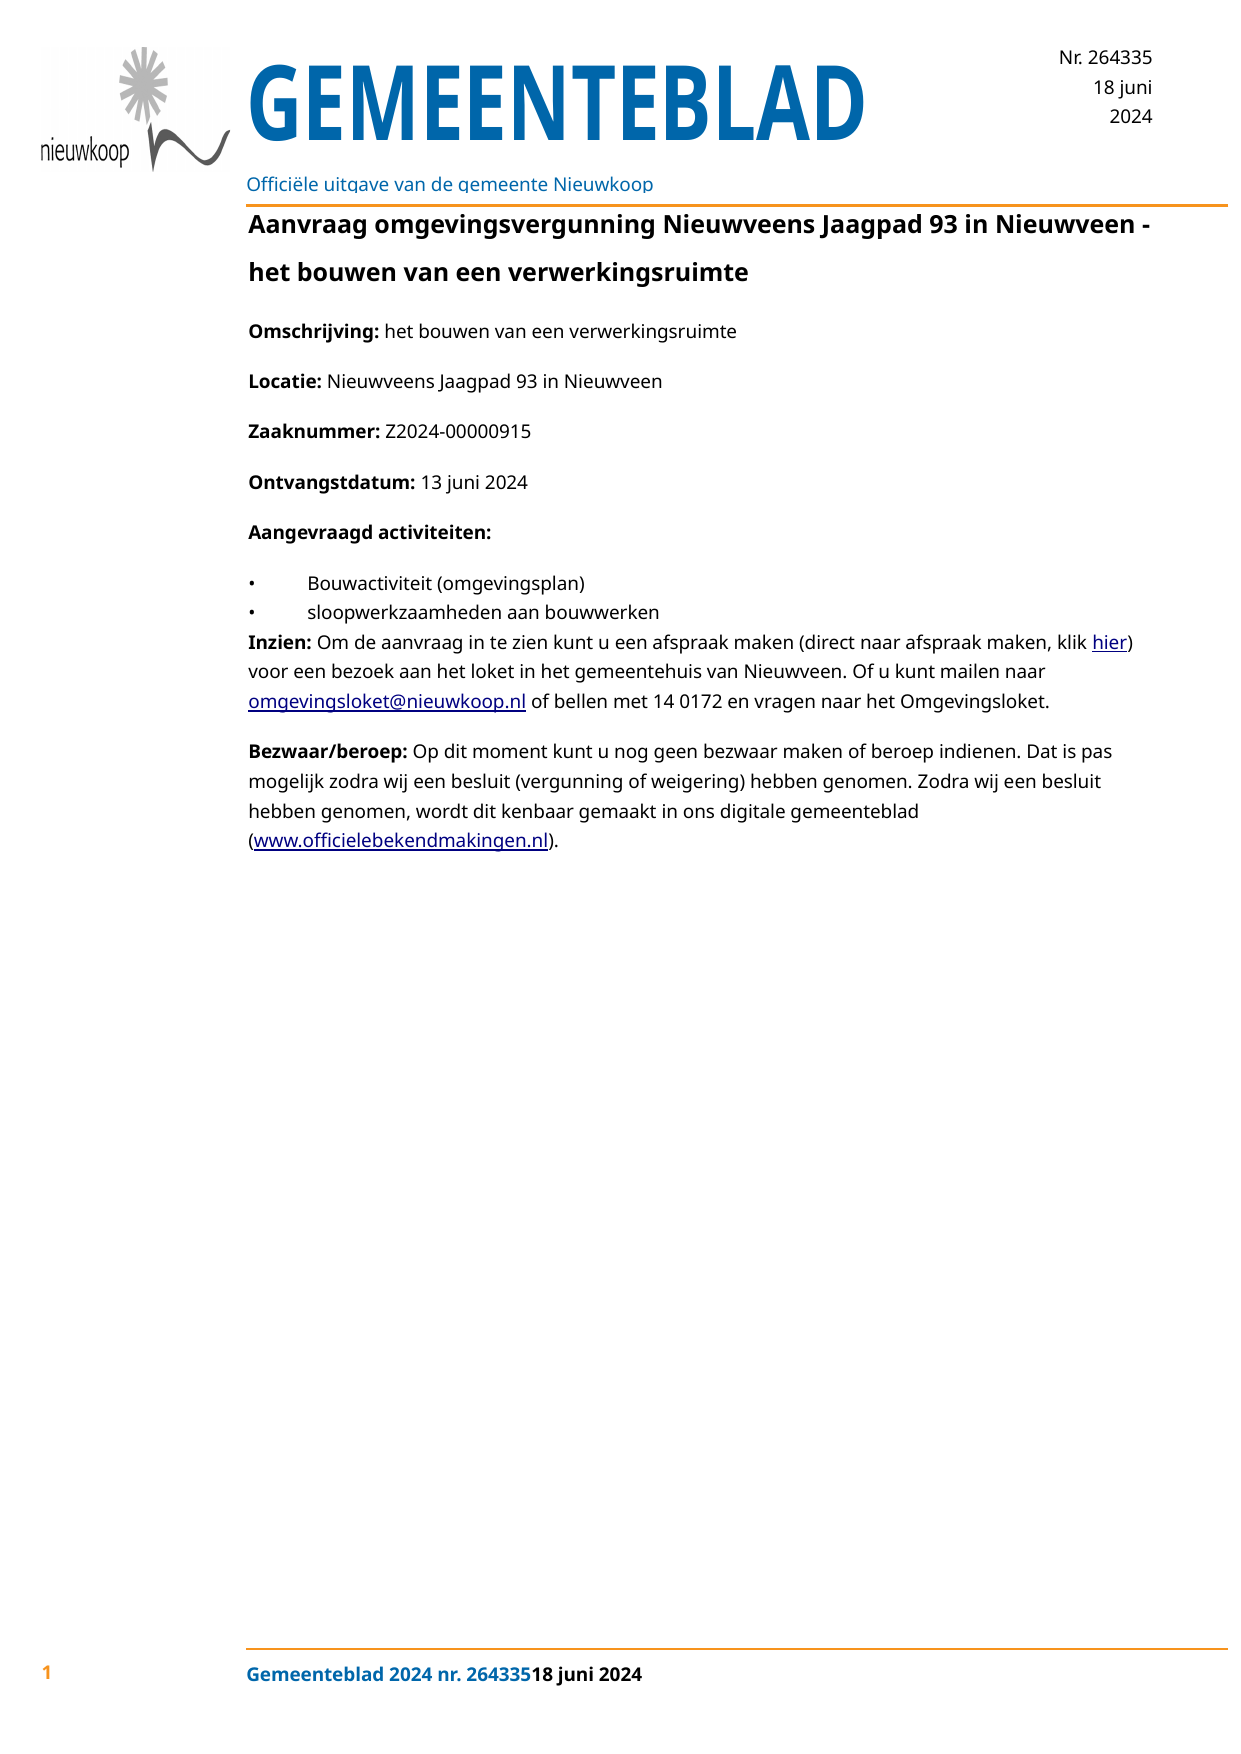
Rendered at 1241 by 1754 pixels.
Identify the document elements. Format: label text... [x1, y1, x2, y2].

text Inzien: Om de aanvraag in te zien kunt u een afspraak maken (direct naar afspraak maken, klik hier) voor een bezoek aan het loket in het gemeentehuis van Nieuwveen. Of u kunt mailen naar omgevingsloket@nieuwkoop.nl of bellen met 14 0172 en vragen naar het Omgevingsloket. [248, 629, 1152, 714]
text Aangevraagd activiteiten: [248, 519, 1152, 545]
picture [41, 47, 231, 172]
text Bezwaar/beroep: Op dit moment kunt u nog geen bezwaar maken of beroep indienen. Dat is pas mogelijk zodra wij een besluit (vergunning of weigering) hebben genomen. Zodra wij een besluit hebben genomen, wordt dit kenbaar gemaakt in ons digitale gemeenteblad (www.officielebekendmakingen.nl). [248, 739, 1152, 853]
list sloopwerkzaamheden aan bouwwerken [248, 599, 1152, 625]
text Locatie: Nieuwveens Jaagpad 93 in Nieuwveen [248, 368, 1152, 394]
text Ontvangstdatum: 13 juni 2024 [248, 469, 1152, 495]
text Omschrijving: het bouwen van een verwerkingsruimte [248, 318, 1152, 344]
text Zaaknummer: Z2024-00000915 [248, 419, 1152, 444]
list Bouwactiviteit (omgevingsplan) [248, 570, 1152, 596]
text Aanvraag omgevingsvergunning Nieuwveens Jaagpad 93 in Nieuwveen - het bouwen van een verwerkingsruimte [248, 207, 1152, 288]
